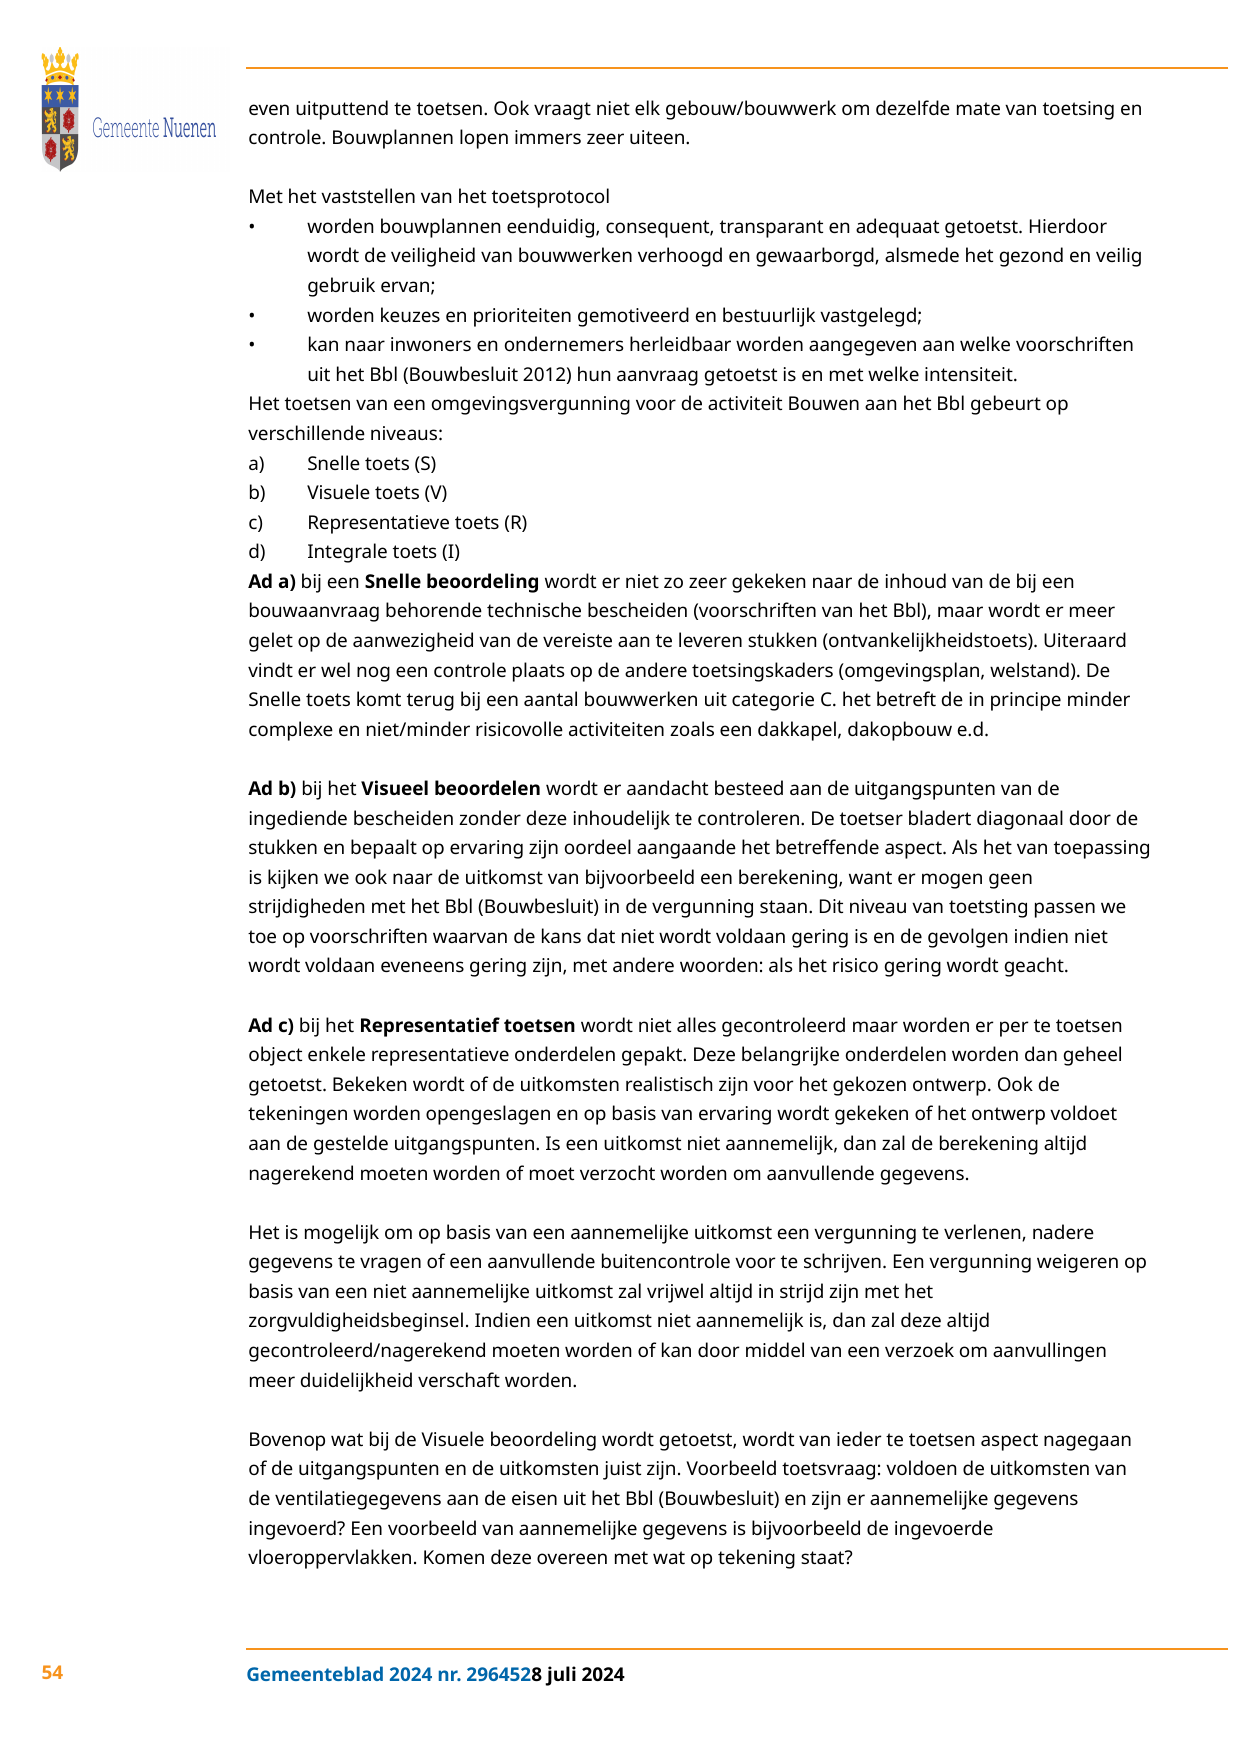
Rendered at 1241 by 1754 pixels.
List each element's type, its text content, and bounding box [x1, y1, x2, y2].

text Bovenop wat bij de Visuele beoordeling wordt getoetst, wordt van ieder te toetsen aspect nagegaan of de uitgangspunten en de uitkomsten juist zijn. Voorbeeld toetsvraag: voldoen de uitkomsten van de ventilatiegegevens aan de eisen uit het Bbl (Bouwbesluit) en zijn er aannemelijke gegevens ingevoerd? Een voorbeeld van aannemelijke gegevens is bijvoorbeeld de ingevoerde vloeroppervlakken. Komen deze overeen met wat op tekening staat? [248, 1426, 1152, 1570]
list worden keuzes en prioriteiten gemotiveerd en bestuurlijk vastgelegd; [248, 302, 1152, 328]
list Integrale toets (I) [248, 538, 1152, 564]
text Het toetsen van een omgevingsvergunning voor de activiteit Bouwen aan het Bbl gebeurt op verschillende niveaus: [248, 391, 1152, 446]
list Representatieve toets (R) [248, 509, 1152, 535]
text Ad c) bij het Representatief toetsen wordt niet alles gecontroleerd maar worden er per te toetsen object enkele representatieve onderdelen gepakt. Deze belangrijke onderdelen worden dan geheel getoetst. Bekeken wordt of de uitkomsten realistisch zijn voor het gekozen ontwerp. Ook de tekeningen worden opengeslagen en op basis van ervaring wordt gekeken of het ontwerp voldoet aan de gestelde uitgangspunten. Is een uitkomst niet aannemelijk, dan zal de berekening altijd nagerekend moeten worden of moet verzocht worden om aanvullende gegevens. [248, 1012, 1152, 1186]
text Met het vaststellen van het toetsprotocol [248, 183, 1152, 209]
text Ad a) bij een Snelle beoordeling wordt er niet zo zeer gekeken naar de inhoud van de bij een bouwaanvraag behorende technische bescheiden (voorschriften van het Bbl), maar wordt er meer gelet op de aanwezigheid van de vereiste aan te leveren stukken (ontvankelijkheidstoets). Uiteraard vindt er wel nog een controle plaats op de andere toetsingskaders (omgevingsplan, welstand). De Snelle toets komt terug bij een aantal bouwwerken uit categorie C. het betreft de in principe minder complexe en niet/minder risicovolle activiteiten zoals een dakkapel, dakopbouw e.d. [248, 568, 1152, 742]
text even uitputtend te toetsen. Ook vraagt niet elk gebouw/bouwwerk om dezelfde mate van toetsing en controle. Bouwplannen lopen immers zeer uiteen. [248, 95, 1152, 150]
list Visuele toets (V) [248, 479, 1152, 505]
list worden bouwplannen eenduidig, consequent, transparant en adequaat getoetst. Hierdoor wordt de veiligheid van bouwwerken verhoogd en gewaarborgd, alsmede het gezond en veilig gebruik ervan; [248, 213, 1152, 298]
list Snelle toets (S) [248, 450, 1152, 476]
list kan naar inwoners en ondernemers herleidbaar worden aangegeven aan welke voorschriften uit het Bbl (Bouwbesluit 2012) hun aanvraag getoetst is en met welke intensiteit. [248, 331, 1152, 387]
text Ad b) bij het Visueel beoordelen wordt er aandacht besteed aan de uitgangspunten van de ingediende bescheiden zonder deze inhoudelijk te controleren. De toetser bladert diagonaal door de stukken en bepaalt op ervaring zijn oordeel aangaande het betreffende aspect. Als het van toepassing is kijken we ook naar de uitkomst van bijvoorbeeld een berekening, want er mogen geen strijdigheden met het Bbl (Bouwbesluit) in de vergunning staan. Dit niveau van toetsting passen we toe op voorschriften waarvan de kans dat niet wordt voldaan gering is en de gevolgen indien niet wordt voldaan eveneens gering zijn, met andere woorden: als het risico gering wordt geacht. [248, 775, 1152, 978]
picture [41, 47, 231, 172]
text Het is mogelijk om op basis van een aannemelijke uitkomst een vergunning te verlenen, nadere gegevens te vragen of een aanvullende buitencontrole voor te schrijven. Een vergunning weigeren op basis van een niet aannemelijke uitkomst zal vrijwel altijd in strijd zijn met het zorgvuldigheidsbeginsel. Indien een uitkomst niet aannemelijk is, dan zal deze altijd gecontroleerd/nagerekend moeten worden of kan door middel van een verzoek om aanvullingen meer duidelijkheid verschaft worden. [248, 1219, 1152, 1393]
